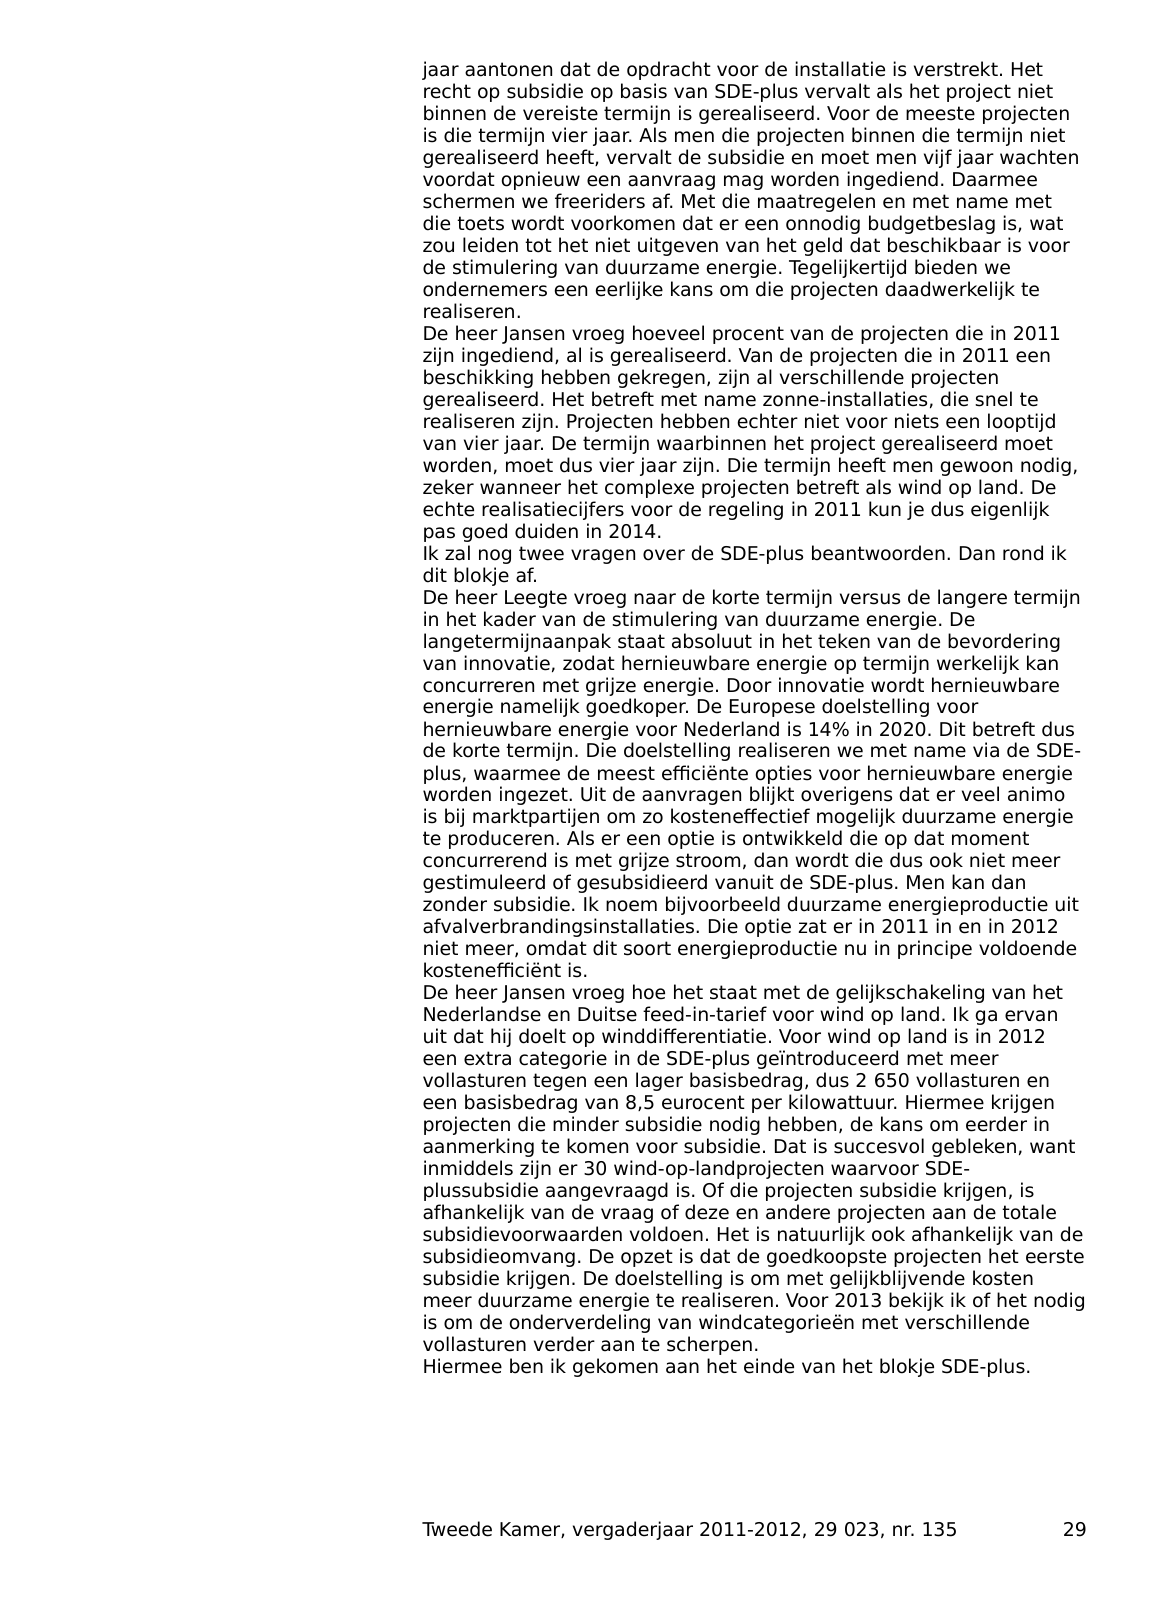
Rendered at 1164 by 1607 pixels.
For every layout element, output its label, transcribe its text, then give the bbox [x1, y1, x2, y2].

text Ik zal nog twee vragen over de SDE-plus beantwoorden. Dan rond ik dit blokje af. [422, 543, 1087, 587]
text De heer Jansen vroeg hoe het staat met de gelijkschakeling van het Nederlandse en Duitse feed-in-tarief voor wind op land. Ik ga ervan uit dat hij doelt op winddifferentiatie. Voor wind op land is in 2012 een extra categorie in de SDE-plus geïntroduceerd met meer vollasturen tegen een lager basisbedrag, dus 2 650 vollasturen en een basisbedrag van 8,5 eurocent per kilowattuur. Hiermee krijgen projecten die minder subsidie nodig hebben, de kans om eerder in aanmerking te komen voor subsidie. Dat is succesvol gebleken, want inmiddels zijn er 30 wind-op-landprojecten waarvoor SDE-plussubsidie aangevraagd is. Of die projecten subsidie krijgen, is afhankelijk van de vraag of deze en andere projecten aan de totale subsidievoorwaarden voldoen. Het is natuurlijk ook afhankelijk van de subsidieomvang. De opzet is dat de goedkoopste projecten het eerste subsidie krijgen. De doelstelling is om met gelijkblijvende kosten meer duurzame energie te realiseren. Voor 2013 bekijk ik of het nodig is om de onderverdeling van windcategorieën met verschillende vollasturen verder aan te scherpen. [422, 982, 1087, 1356]
text De heer Jansen vroeg hoeveel procent van de projecten die in 2011 zijn ingediend, al is gerealiseerd. Van de projecten die in 2011 een beschikking hebben gekregen, zijn al verschillende projecten gerealiseerd. Het betreft met name zonne-installaties, die snel te realiseren zijn. Projecten hebben echter niet voor niets een looptijd van vier jaar. De termijn waarbinnen het project gerealiseerd moet worden, moet dus vier jaar zijn. Die termijn heeft men gewoon nodig, zeker wanneer het complexe projecten betreft als wind op land. De echte realisatiecijfers voor de regeling in 2011 kun je dus eigenlijk pas goed duiden in 2014. [422, 323, 1087, 543]
text jaar aantonen dat de opdracht voor de installatie is verstrekt. Het recht op subsidie op basis van SDE-plus vervalt als het project niet binnen de vereiste termijn is gerealiseerd. Voor de meeste projecten is die termijn vier jaar. Als men die projecten binnen die termijn niet gerealiseerd heeft, vervalt de subsidie en moet men vijf jaar wachten voordat opnieuw een aanvraag mag worden ingediend. Daarmee schermen we freeriders af. Met die maatregelen en met name met die toets wordt voorkomen dat er een onnodig budgetbeslag is, wat zou leiden tot het niet uitgeven van het geld dat beschikbaar is voor de stimulering van duurzame energie. Tegelijkertijd bieden we ondernemers een eerlijke kans om die projecten daadwerkelijk te realiseren. [422, 59, 1087, 323]
text Hiermee ben ik gekomen aan het einde van het blokje SDE-plus. [422, 1356, 1087, 1378]
text De heer Leegte vroeg naar de korte termijn versus de langere termijn in het kader van de stimulering van duurzame energie. De langetermijnaanpak staat absoluut in het teken van de bevordering van innovatie, zodat hernieuwbare energie op termijn werkelijk kan concurreren met grijze energie. Door innovatie wordt hernieuwbare energie namelijk goedkoper. De Europese doelstelling voor hernieuwbare energie voor Nederland is 14% in 2020. Dit betreft dus de korte termijn. Die doelstelling realiseren we met name via de SDE-plus, waarmee de meest efficiënte opties voor hernieuwbare energie worden ingezet. Uit de aanvragen blijkt overigens dat er veel animo is bij marktpartijen om zo kosteneffectief mogelijk duurzame energie te produceren. Als er een optie is ontwikkeld die op dat moment concurrerend is met grijze stroom, dan wordt die dus ook niet meer gestimuleerd of gesubsidieerd vanuit de SDE-plus. Men kan dan zonder subsidie. Ik noem bijvoorbeeld duurzame energieproductie uit afvalverbrandingsinstallaties. Die optie zat er in 2011 in en in 2012 niet meer, omdat dit soort energieproductie nu in principe voldoende kostenefficiënt is. [422, 587, 1087, 982]
